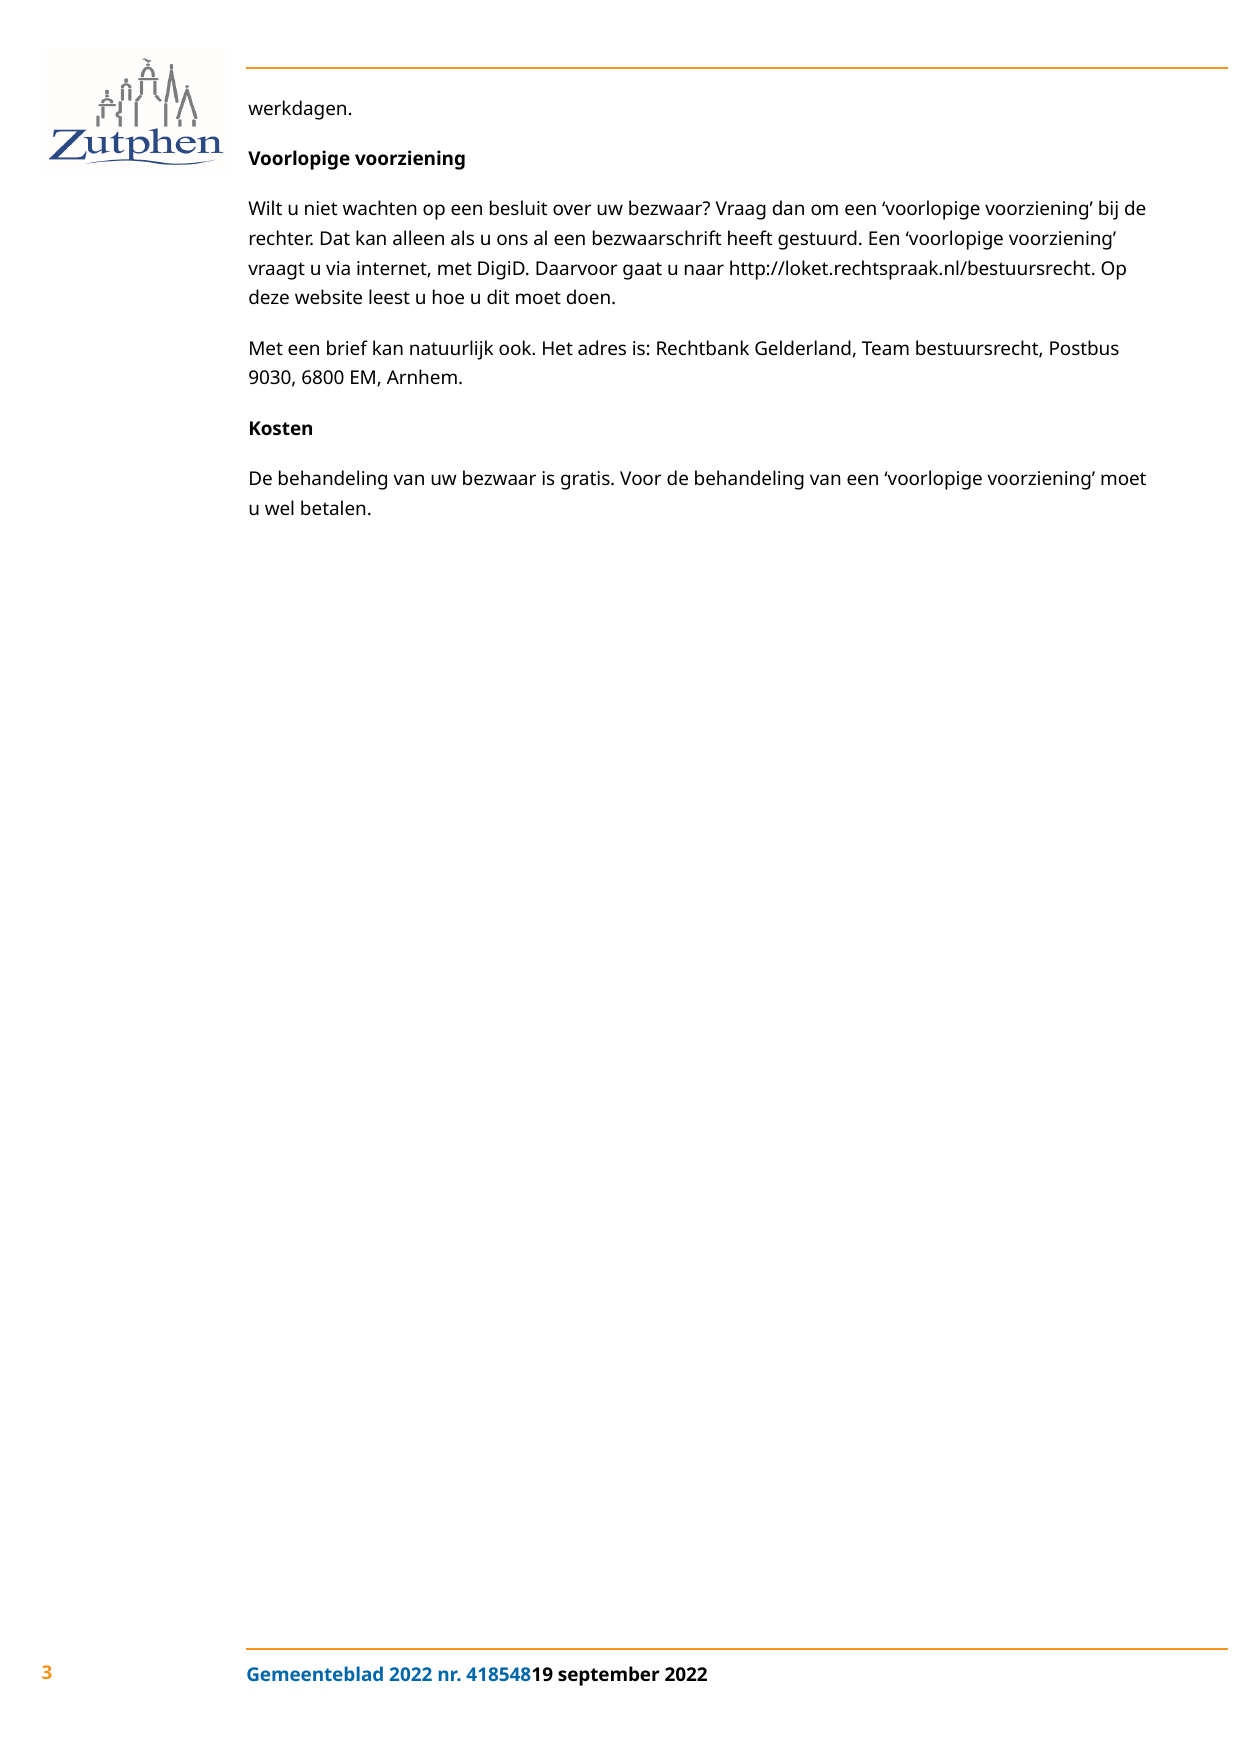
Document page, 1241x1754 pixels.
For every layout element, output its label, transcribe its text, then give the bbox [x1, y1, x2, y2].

text Met een brief kan natuurlijk ook. Het adres is: Rechtbank Gelderland, Team bestuursrecht, Postbus 9030, 6800 EM, Arnhem. [248, 335, 1152, 390]
text Kosten [248, 415, 1152, 441]
text werkdagen. [248, 95, 1152, 121]
text Voorlopige voorziening [248, 145, 1152, 171]
picture [41, 47, 231, 172]
text Wilt u niet wachten op een besluit over uw bezwaar? Vraag dan om een ‘voorlopige voorziening’ bij de rechter. Dat kan alleen als u ons al een bezwaarschrift heeft gestuurd. Een ‘voorlopige voorziening’ vraagt u via internet, met DigiD. Daarvoor gaat u naar http://loket.rechtspraak.nl/bestuursrecht. Op deze website leest u hoe u dit moet doen. [248, 196, 1152, 310]
text De behandeling van uw bezwaar is gratis. Voor de behandeling van een ‘voorlopige voorziening’ moet u wel betalen. [248, 465, 1152, 521]
